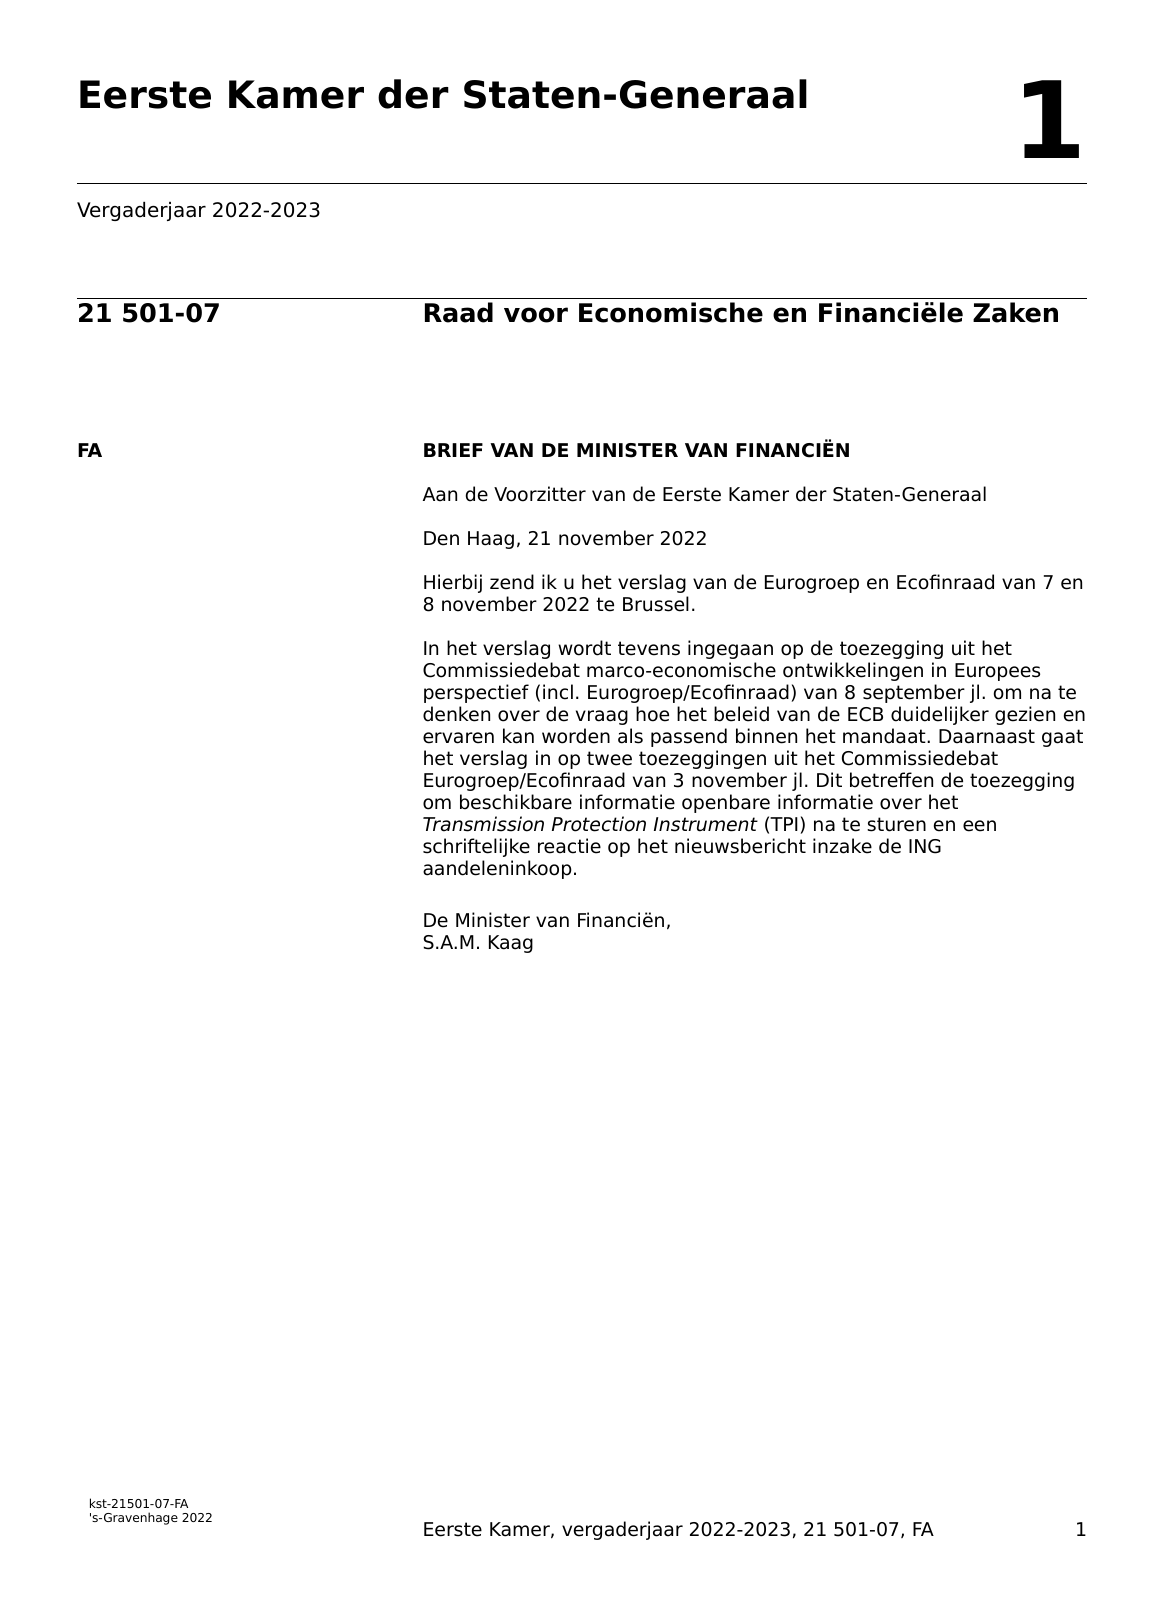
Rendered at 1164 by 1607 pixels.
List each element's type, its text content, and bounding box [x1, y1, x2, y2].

subtitle 21 501-07 Raad voor Economische en Financiële Zaken [77, 299, 1087, 329]
table_header 1 [886, 59, 1087, 183]
text Hierbij zend ik u het verslag van de Eurogroep en Ecofinraad van 7 en 8 november 2022 te Brussel. [422, 572, 1087, 616]
text De Minister van Financiën, S.A.M. Kaag [422, 910, 1087, 954]
text Den Haag, 21 november 2022 [422, 528, 1087, 550]
text In het verslag wordt tevens ingegaan op de toezegging uit het Commissiedebat marco-economische ontwikkelingen in Europees perspectief (incl. Eurogroep/Ecofinraad) van 8 september jl. om na te denken over de vraag hoe het beleid van de ECB duidelijker gezien en ervaren kan worden als passend binnen het mandaat. Daarnaast gaat het verslag in op twee toezeggingen uit het Commissiedebat Eurogroep/Ecofinraad van 3 november jl. Dit betreffen de toezegging om beschikbare informatie openbare informatie over het Transmission Protection Instrument (TPI) na te sturen en een schriftelijke reactie op het nieuwsbericht inzake de ING aandeleninkoop. [422, 638, 1087, 880]
text Aan de Voorzitter van de Eerste Kamer der Staten-Generaal [422, 484, 1087, 506]
subtitle FA BRIEF VAN DE MINISTER VAN FINANCIËN [77, 440, 1087, 462]
table_cell Vergaderjaar 2022-2023 [77, 184, 1087, 298]
text 's-Gravenhage 2022 [88, 1511, 323, 1525]
text kst-21501-07-FA [88, 1497, 323, 1511]
table_header Eerste Kamer der Staten-Generaal [77, 59, 886, 183]
